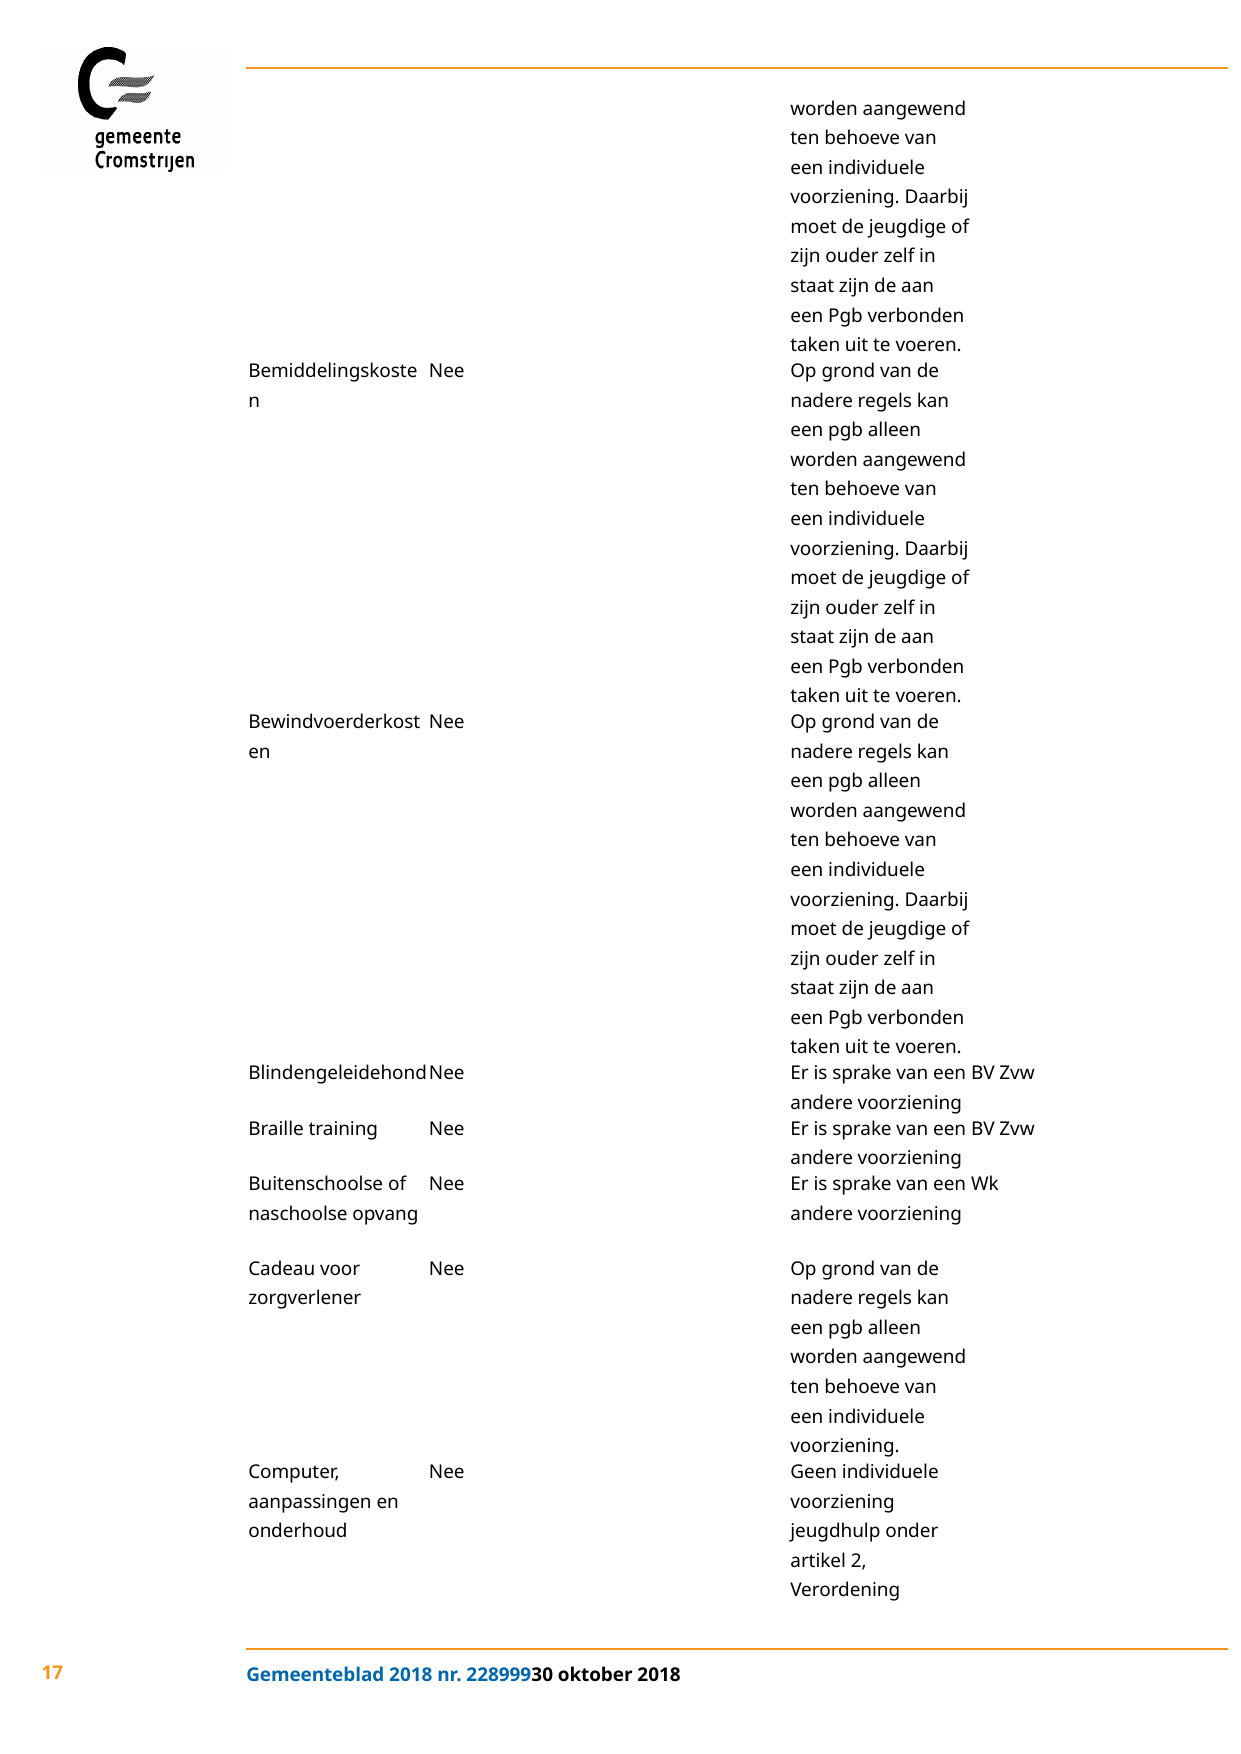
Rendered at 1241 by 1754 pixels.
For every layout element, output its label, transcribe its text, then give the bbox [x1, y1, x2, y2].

table_cell Bemiddelingskosten [248, 357, 429, 708]
table_cell [971, 1255, 1152, 1458]
table_cell [609, 1170, 790, 1255]
table_cell [609, 1060, 790, 1115]
table_cell [609, 1458, 790, 1602]
table_cell [971, 1458, 1152, 1602]
table_cell Nee [429, 708, 609, 1059]
table_cell Op grond van de nadere regels kan een pgb alleen worden aangewend ten behoeve van een individuele voorziening. Daarbij moet de jeugdige of zijn ouder zelf in staat zijn de aan een Pgb verbonden taken uit te voeren. [790, 708, 971, 1059]
table_cell Nee [429, 1255, 609, 1458]
table_cell BV Zvw [971, 1060, 1152, 1115]
table_cell [609, 95, 790, 357]
picture [41, 47, 231, 172]
table_cell worden aangewend ten behoeve van een individuele voorziening. Daarbij moet de jeugdige of zijn ouder zelf in staat zijn de aan een Pgb verbonden taken uit te voeren. [790, 95, 971, 357]
table_cell [971, 357, 1152, 708]
table_cell Braille training [248, 1115, 429, 1170]
table_cell Nee [429, 1170, 609, 1255]
table_cell Buitenschoolse of naschoolse opvang [248, 1170, 429, 1255]
table_cell Computer, aanpassingen en onderhoud [248, 1458, 429, 1602]
table_cell Op grond van de nadere regels kan een pgb alleen worden aangewend ten behoeve van een individuele voorziening. [790, 1255, 971, 1458]
table_cell Er is sprake van een andere voorziening [790, 1115, 971, 1170]
table_cell [971, 95, 1152, 357]
table_cell Wk [971, 1170, 1152, 1255]
table_cell [609, 708, 790, 1059]
table_cell Nee [429, 1115, 609, 1170]
table_cell Er is sprake van een andere voorziening [790, 1170, 971, 1255]
table_cell [971, 708, 1152, 1059]
table_cell Nee [429, 1458, 609, 1602]
table_cell [248, 95, 429, 357]
table_cell Bewindvoerderkosten [248, 708, 429, 1059]
table_cell Geen individuele voorziening jeugdhulp onder artikel 2, Verordening [790, 1458, 971, 1602]
table_cell BV Zvw [971, 1115, 1152, 1170]
table_cell Nee [429, 1060, 609, 1115]
table_cell [609, 1255, 790, 1458]
table_cell [429, 95, 609, 357]
table_cell [609, 1115, 790, 1170]
table_cell Blindengeleidehond [248, 1060, 429, 1115]
table_cell Nee [429, 357, 609, 708]
table_cell Op grond van de nadere regels kan een pgb alleen worden aangewend ten behoeve van een individuele voorziening. Daarbij moet de jeugdige of zijn ouder zelf in staat zijn de aan een Pgb verbonden taken uit te voeren. [790, 357, 971, 708]
table_cell [609, 357, 790, 708]
table_cell Cadeau voor zorgverlener [248, 1255, 429, 1458]
table_cell Er is sprake van een andere voorziening [790, 1060, 971, 1115]
